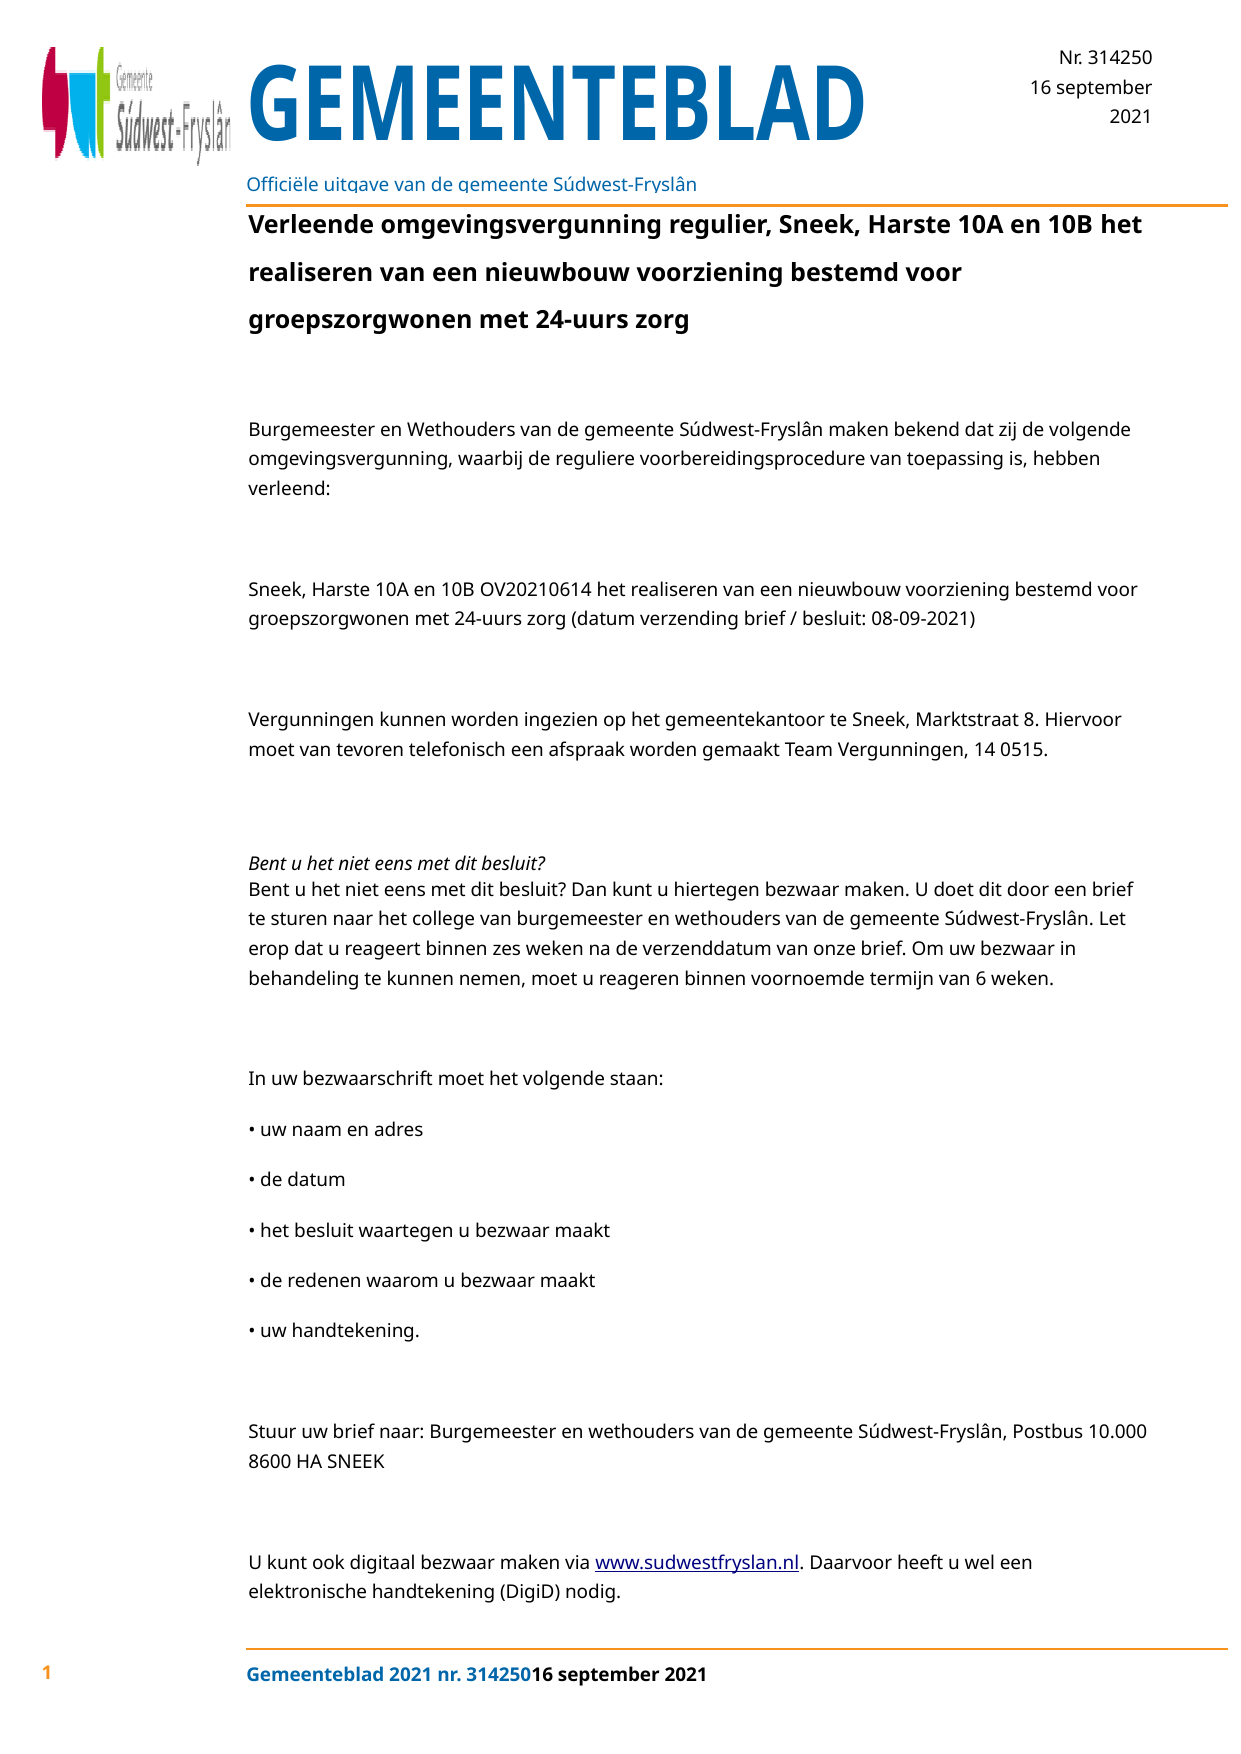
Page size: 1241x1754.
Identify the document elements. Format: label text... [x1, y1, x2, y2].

picture [41, 47, 231, 172]
text Sneek, Harste 10A en 10B OV20210614 het realiseren van een nieuwbouw voorziening bestemd voor groepszorgwonen met 24-uurs zorg (datum verzending brief / besluit: 08-09-2021) [248, 576, 1152, 631]
text Vergunningen kunnen worden ingezien op het gemeentekantoor te Sneek, Marktstraat 8. Hiervoor moet van tevoren telefonisch een afspraak worden gemaakt Team Vergunningen, 14 0515. [248, 706, 1152, 762]
text Burgemeester en Wethouders van de gemeente Súdwest-Fryslân maken bekend dat zij de volgende omgevingsvergunning, waarbij de reguliere voorbereidingsprocedure van toepassing is, hebben verleend: [248, 416, 1152, 501]
text Verleende omgevingsvergunning regulier, Sneek, Harste 10A en 10B het realiseren van een nieuwbouw voorziening bestemd voor groepszorgwonen met 24-uurs zorg [248, 207, 1152, 336]
text • uw handtekening. [248, 1318, 1152, 1343]
text In uw bezwaarschrift moet het volgende staan: [248, 1066, 1152, 1091]
text • uw naam en adres [248, 1116, 1152, 1142]
text Bent u het niet eens met dit besluit? [248, 850, 1152, 876]
text • het besluit waartegen u bezwaar maakt [248, 1217, 1152, 1243]
text • de datum [248, 1166, 1152, 1192]
text U kunt ook digitaal bezwaar maken via www.sudwestfryslan.nl. Daarvoor heeft u wel een elektronische handtekening (DigiD) nodig. [248, 1549, 1152, 1604]
text Stuur uw brief naar: Burgemeester en wethouders van de gemeente Súdwest-Fryslân, Postbus 10.000 8600 HA SNEEK [248, 1418, 1152, 1474]
text Bent u het niet eens met dit besluit? Dan kunt u hiertegen bezwaar maken. U doet dit door een brief te sturen naar het college van burgemeester en wethouders van de gemeente Súdwest-Fryslân. Let erop dat u reageert binnen zes weken na de verzenddatum van onze brief. Om uw bezwaar in behandeling te kunnen nemen, moet u reageren binnen voornoemde termijn van 6 weken. [248, 876, 1152, 991]
text • de redenen waarom u bezwaar maakt [248, 1267, 1152, 1293]
